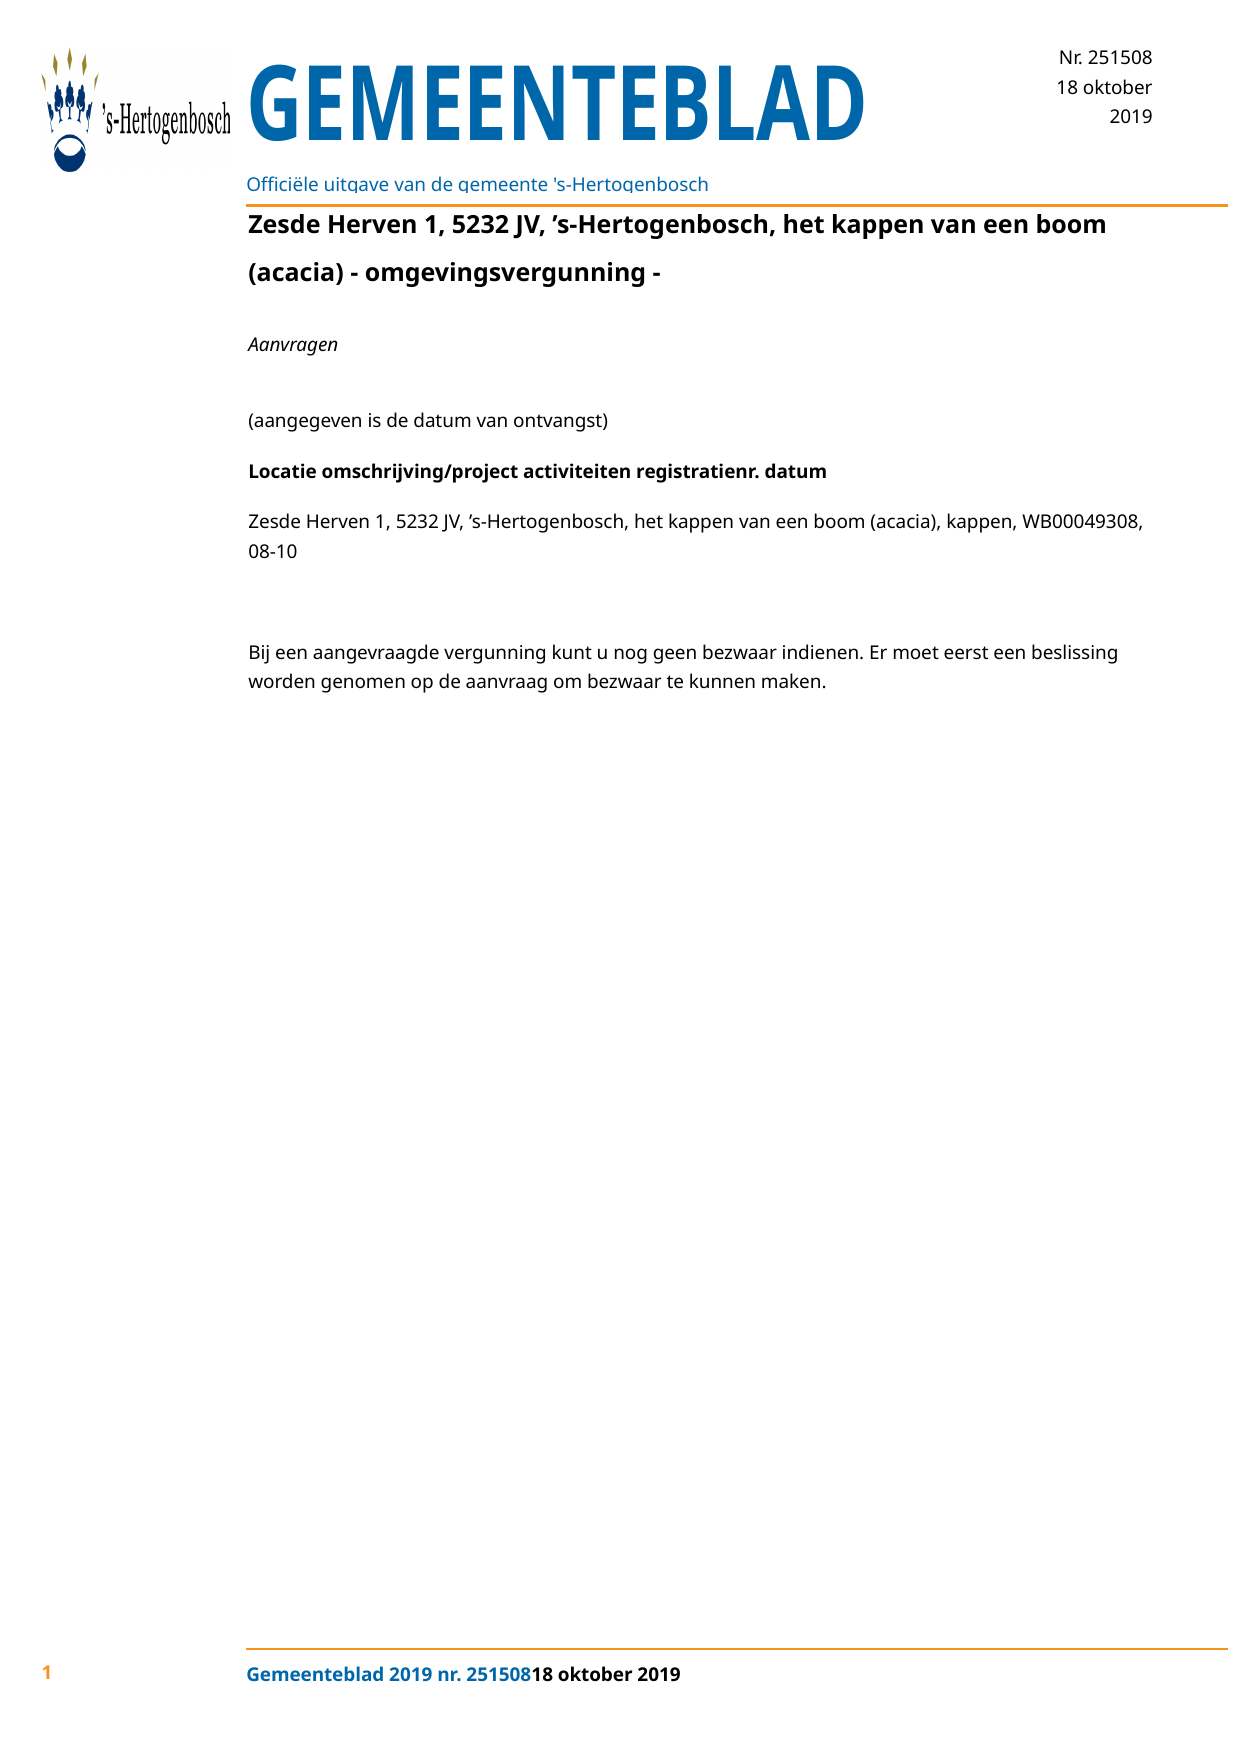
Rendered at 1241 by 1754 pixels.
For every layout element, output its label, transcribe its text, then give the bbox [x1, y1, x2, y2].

picture [41, 47, 231, 172]
text Aanvragen [248, 331, 1152, 357]
text Zesde Herven 1, 5232 JV, ’s-Hertogenbosch, het kappen van een boom (acacia) - omgevingsvergunning - [248, 207, 1152, 288]
text Locatie omschrijving/project activiteiten registratienr. datum [248, 458, 1152, 484]
text Bij een aangevraagde vergunning kunt u nog geen bezwaar indienen. Er moet eerst een beslissing worden genomen op de aanvraag om bezwaar te kunnen maken. [248, 639, 1152, 694]
text Zesde Herven 1, 5232 JV, ’s-Hertogenbosch, het kappen van een boom (acacia), kappen, WB00049308, 08-10 [248, 508, 1152, 564]
text (aangegeven is de datum van ontvangst) [248, 408, 1152, 433]
